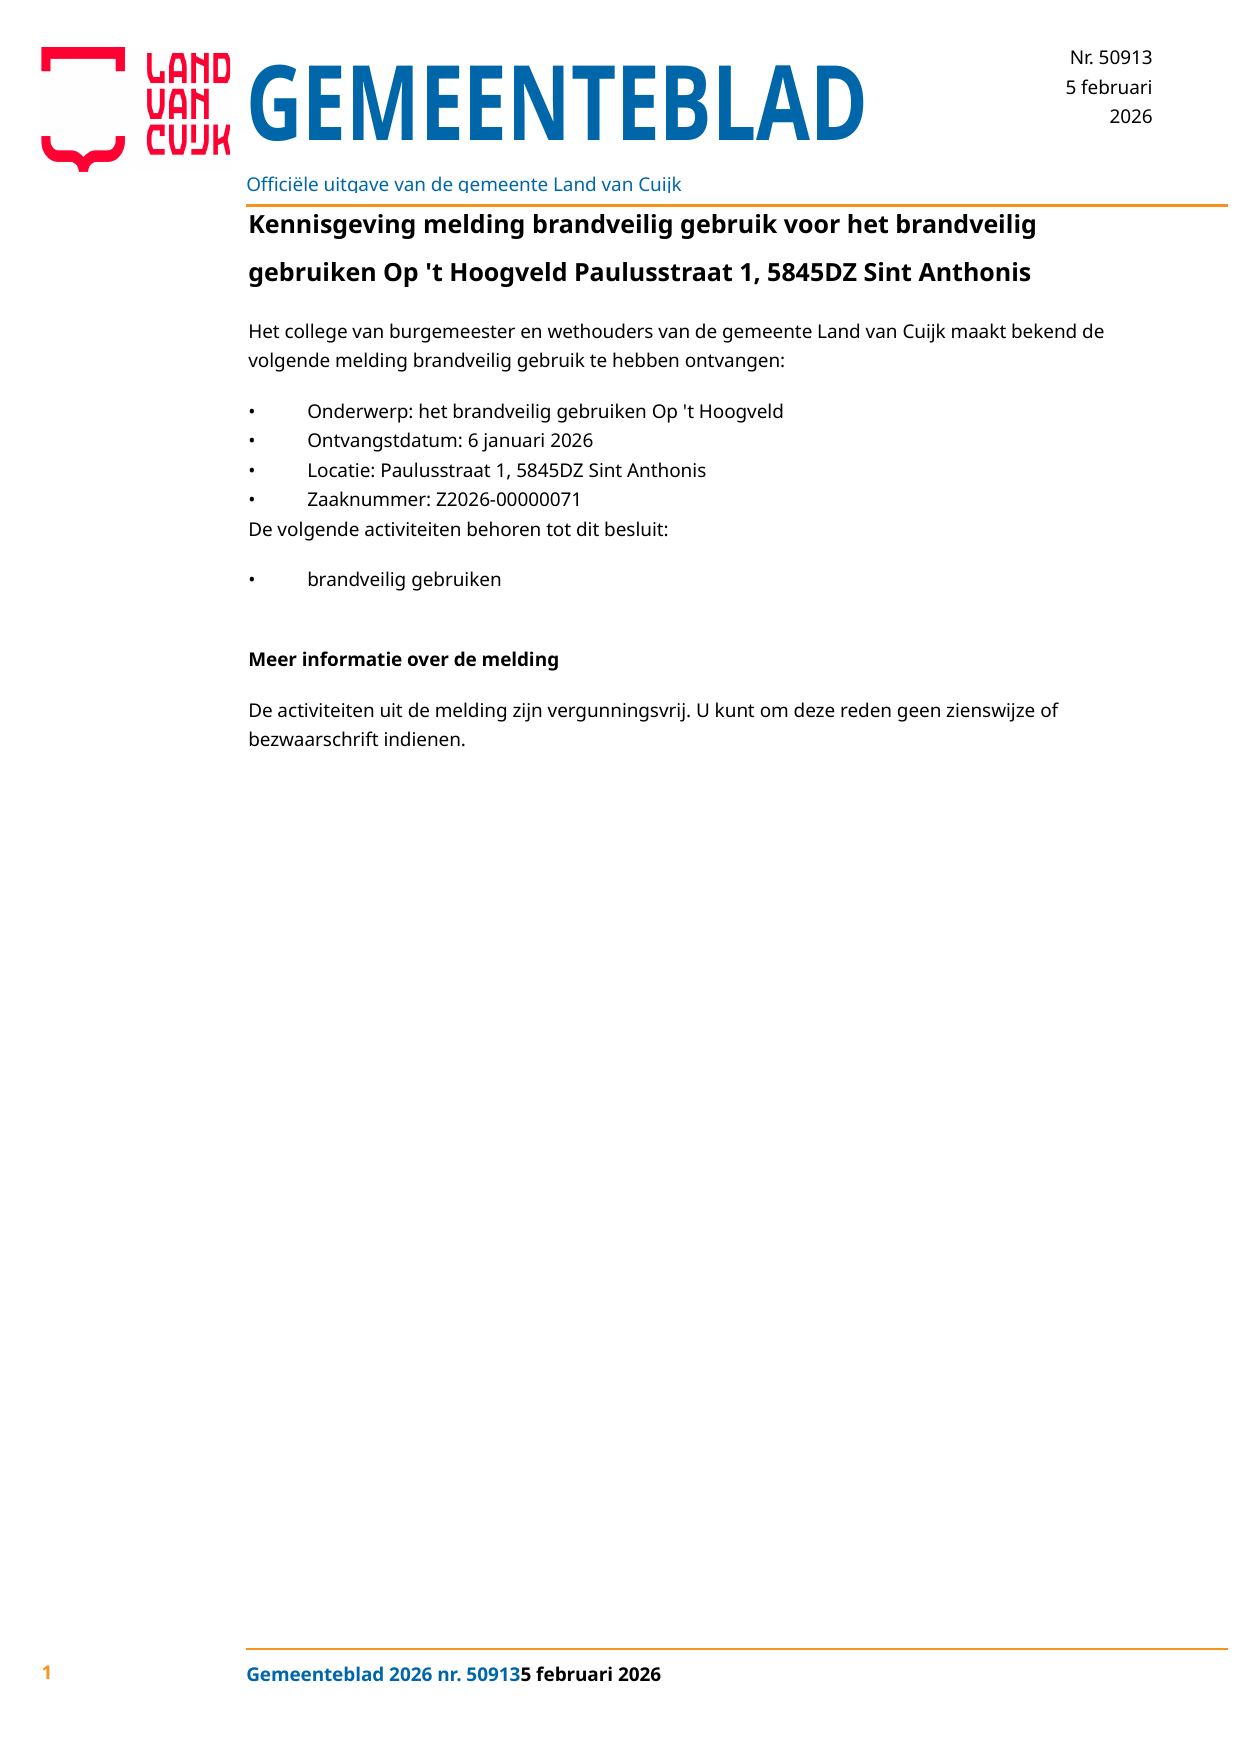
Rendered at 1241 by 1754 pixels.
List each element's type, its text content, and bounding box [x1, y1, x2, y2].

list brandveilig gebruiken [248, 567, 1152, 592]
text De volgende activiteiten behoren tot dit besluit: [248, 516, 1152, 542]
text Meer informatie over de melding [248, 647, 1152, 672]
text Het college van burgemeester en wethouders van de gemeente Land van Cuijk maakt bekend de volgende melding brandveilig gebruik te hebben ontvangen: [248, 318, 1152, 373]
list Ontvangstdatum: 6 januari 2026 [248, 427, 1152, 453]
text De activiteiten uit de melding zijn vergunningsvrij. U kunt om deze reden geen zienswijze of bezwaarschrift indienen. [248, 697, 1152, 752]
picture [41, 47, 231, 172]
list Onderwerp: het brandveilig gebruiken Op 't Hoogveld [248, 398, 1152, 424]
text Kennisgeving melding brandveilig gebruik voor het brandveilig gebruiken Op 't Hoogveld Paulusstraat 1, 5845DZ Sint Anthonis [248, 207, 1152, 288]
list Locatie: Paulusstraat 1, 5845DZ Sint Anthonis [248, 457, 1152, 483]
list Zaaknummer: Z2026-00000071 [248, 487, 1152, 512]
